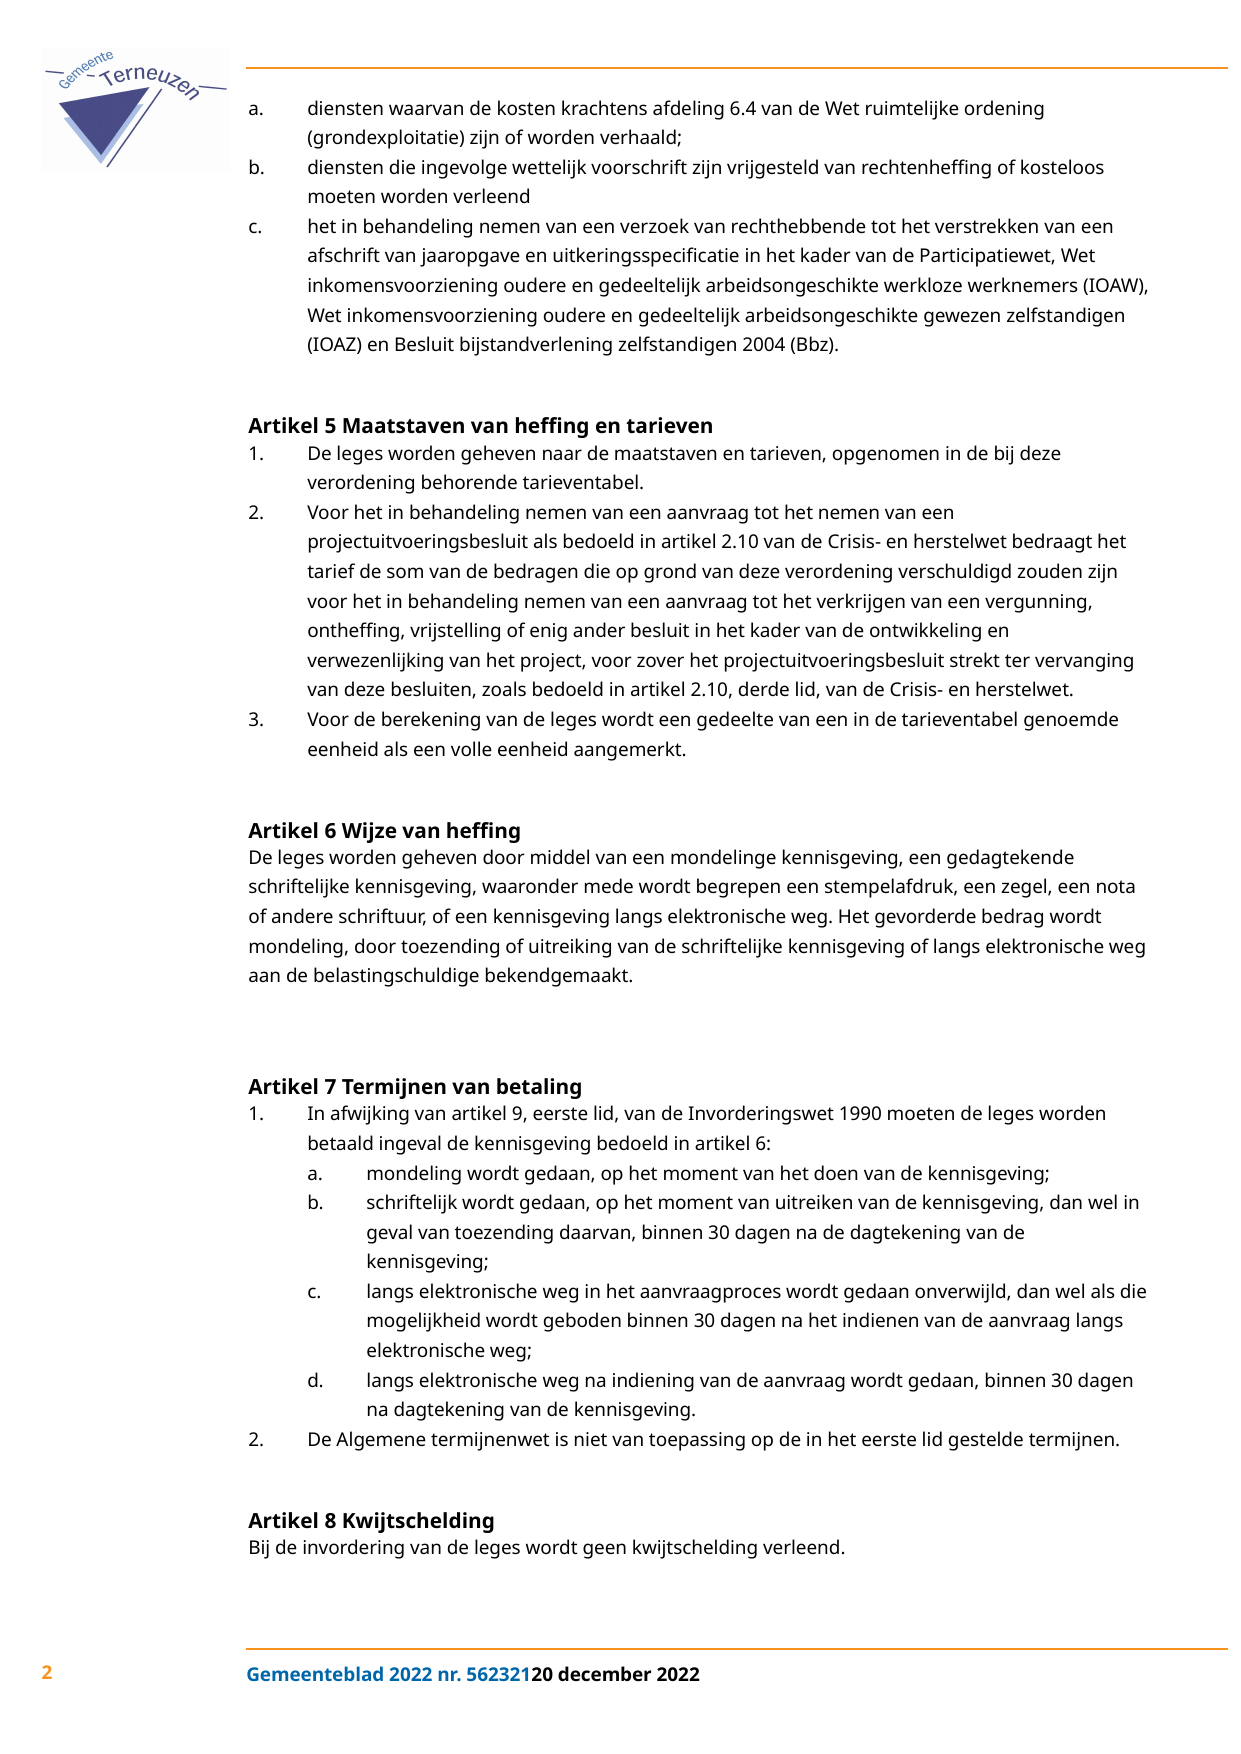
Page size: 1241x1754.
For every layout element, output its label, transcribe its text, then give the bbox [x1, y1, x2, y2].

list Voor de berekening van de leges wordt een gedeelte van een in de tarieventabel genoemde eenheid als een volle eenheid aangemerkt. [248, 706, 1152, 761]
text Bij de invordering van de leges wordt geen kwijtschelding verleend. [248, 1534, 1152, 1560]
list diensten die ingevolge wettelijk voorschrift zijn vrijgesteld van rechtenheffing of kosteloos moeten worden verleend [248, 154, 1152, 209]
list het in behandeling nemen van een verzoek van rechthebbende tot het verstrekken van een afschrift van jaaropgave en uitkeringsspecificatie in het kader van de Participatiewet, Wet inkomensvoorziening oudere en gedeeltelijk arbeidsongeschikte werkloze werknemers (IOAW), Wet inkomensvoorziening oudere en gedeeltelijk arbeidsongeschikte gewezen zelfstandigen (IOAZ) en Besluit bijstandverlening zelfstandigen 2004 (Bbz). [248, 213, 1152, 357]
picture [41, 47, 231, 172]
list De leges worden geheven naar de maatstaven en tarieven, opgenomen in de bij deze verordening behorende tarieventabel. [248, 440, 1152, 495]
list schriftelijk wordt gedaan, op het moment van uitreiken van de kennisgeving, dan wel in geval van toezending daarvan, binnen 30 dagen na de dagtekening van de kennisgeving; [307, 1189, 1152, 1274]
list De Algemene termijnenwet is niet van toepassing op de in het eerste lid gestelde termijnen. [248, 1426, 1152, 1452]
text Artikel 8 Kwijtschelding [248, 1506, 1152, 1534]
list langs elektronische weg na indiening van de aanvraag wordt gedaan, binnen 30 dagen na dagtekening van de kennisgeving. [307, 1367, 1152, 1422]
text Artikel 6 Wijze van heffing [248, 816, 1152, 844]
text Artikel 7 Termijnen van betaling [248, 1072, 1152, 1101]
list Voor het in behandeling nemen van een aanvraag tot het nemen van een projectuitvoeringsbesluit als bedoeld in artikel 2.10 van de Crisis- en herstelwet bedraagt het tarief de som van de bedragen die op grond van deze verordening verschuldigd zouden zijn voor het in behandeling nemen van een aanvraag tot het verkrijgen van een vergunning, ontheffing, vrijstelling of enig ander besluit in het kader van de ontwikkeling en verwezenlijking van het project, voor zover het projectuitvoeringsbesluit strekt ter vervanging van deze besluiten, zoals bedoeld in artikel 2.10, derde lid, van de Crisis- en herstelwet. [248, 499, 1152, 702]
text De leges worden geheven door middel van een mondelinge kennisgeving, een gedagtekende schriftelijke kennisgeving, waaronder mede wordt begrepen een stempelafdruk, een zegel, een nota of andere schriftuur, of een kennisgeving langs elektronische weg. Het gevorderde bedrag wordt mondeling, door toezending of uitreiking van de schriftelijke kennisgeving of langs elektronische weg aan de belastingschuldige bekendgemaakt. [248, 844, 1152, 988]
list diensten waarvan de kosten krachtens afdeling 6.4 van de Wet ruimtelijke ordening (grondexploitatie) zijn of worden verhaald; [248, 95, 1152, 150]
list mondeling wordt gedaan, op het moment van het doen van de kennisgeving; [307, 1160, 1152, 1185]
list In afwijking van artikel 9, eerste lid, van de Invorderingswet 1990 moeten de leges worden betaald ingeval de kennisgeving bedoeld in artikel 6: [248, 1101, 1152, 1156]
list langs elektronische weg in het aanvraagproces wordt gedaan onverwijld, dan wel als die mogelijkheid wordt geboden binnen 30 dagen na het indienen van de aanvraag langs elektronische weg; [307, 1278, 1152, 1363]
text Artikel 5 Maatstaven van heffing en tarieven [248, 411, 1152, 440]
